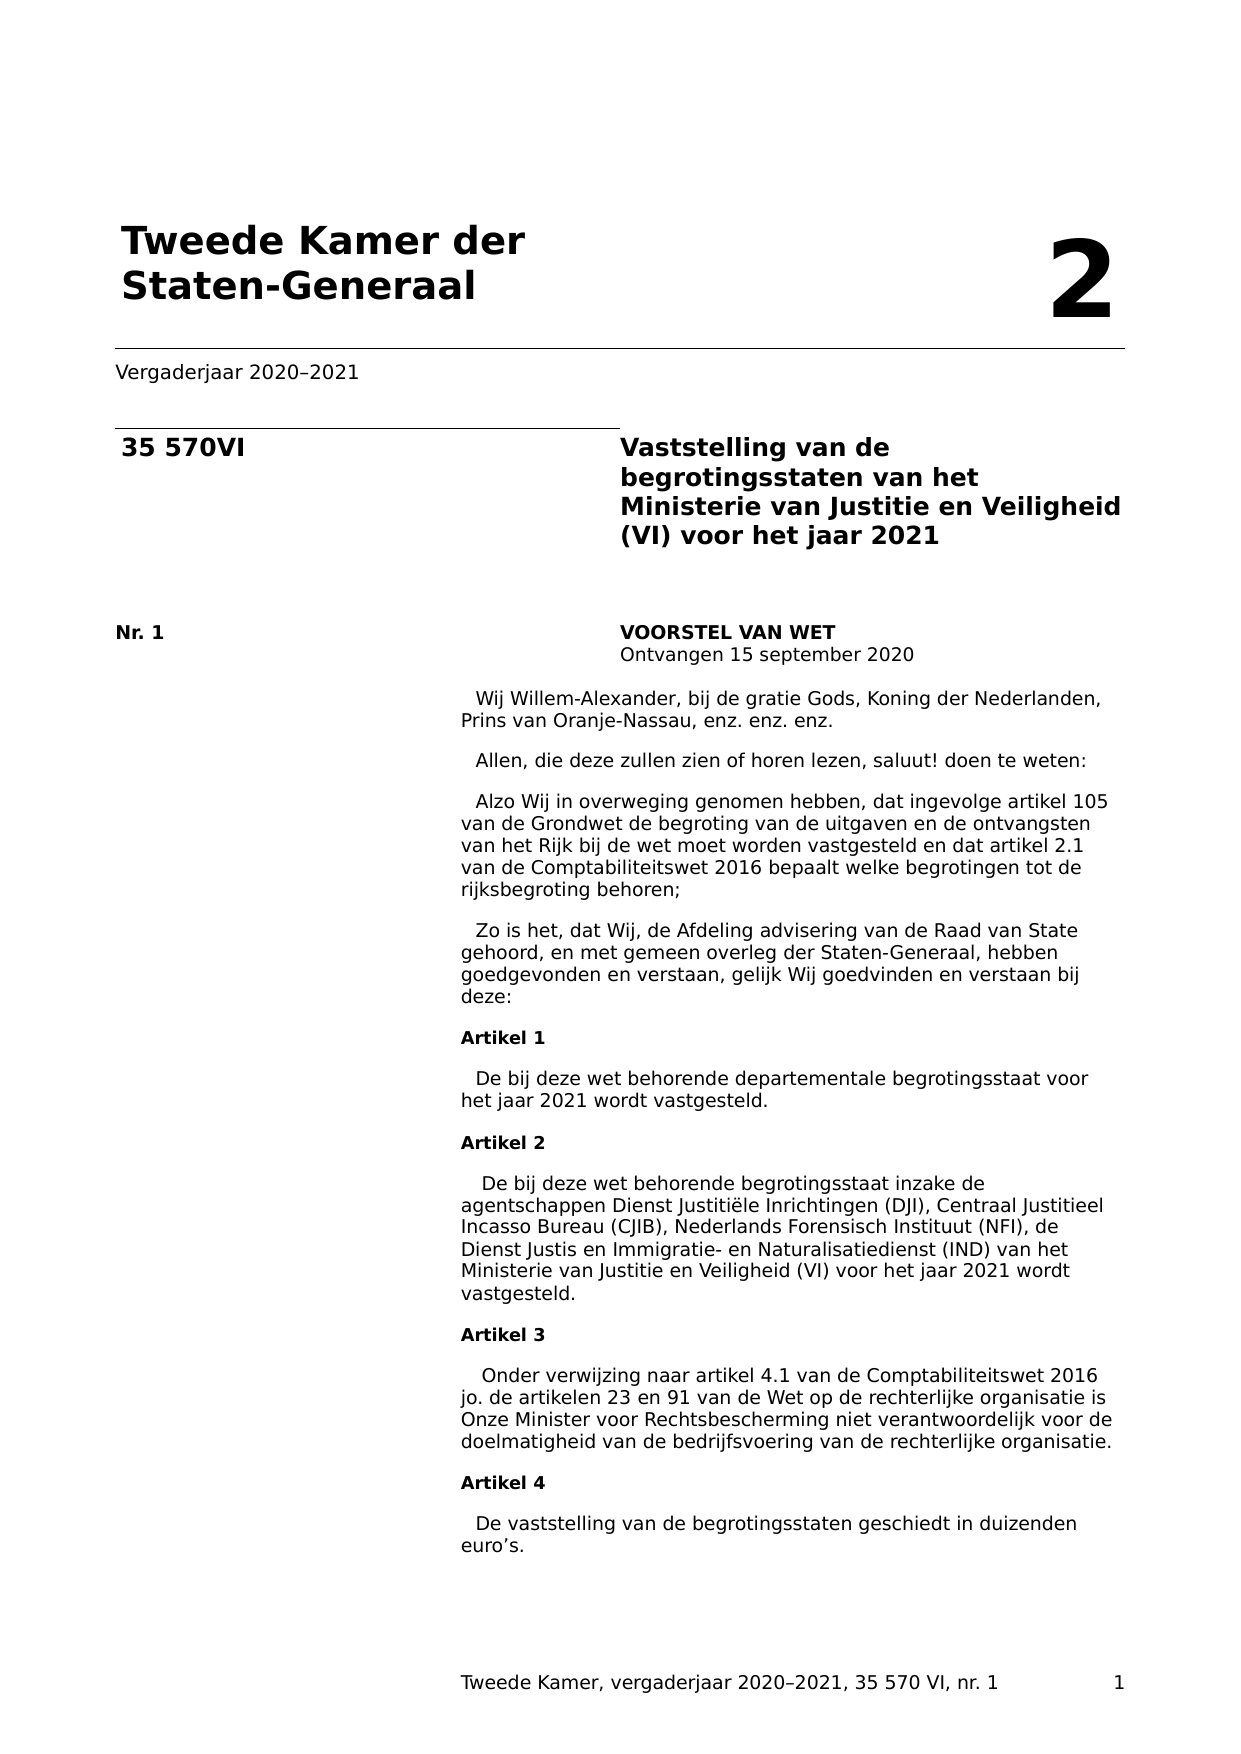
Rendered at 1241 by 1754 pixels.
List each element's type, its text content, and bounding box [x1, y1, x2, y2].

table_header Vaststelling van de begrotingsstaten van het Ministerie van Justitie en Veiligheid (VI) voor het jaar 2021 [620, 428, 1125, 556]
text Allen, die deze zullen zien of horen lezen, saluut! doen te weten: [461, 750, 1125, 772]
text Zo is het, dat Wij, de Afdeling advisering van de Raad van State gehoord, en met gemeen overleg der Staten-Generaal, hebben goedgevonden en verstaan, gelijk Wij goedvinden en verstaan bij deze: [461, 920, 1125, 1008]
table_cell Vergaderjaar 2020–2021 [115, 349, 1125, 384]
table_header Tweede Kamer der Staten-Generaal [115, 213, 620, 348]
table_header Voorstel van wet Ontvangen 15 september 2020 [620, 622, 1125, 688]
text De bij deze wet behorende begrotingsstaat inzake de agentschappen Dienst Justitiële Inrichtingen (DJI), Centraal Justitieel Incasso Bureau (CJIB), Nederlands Forensisch Instituut (NFI), de Dienst Justis en Immigratie- en Naturalisatiedienst (IND) van het Ministerie van Justitie en Veiligheid (VI) voor het jaar 2021 wordt vastgesteld. [461, 1172, 1125, 1304]
title Artikel 2 [461, 1131, 1125, 1154]
text De vaststelling van de begrotingsstaten geschiedt in duizenden euro’s. [461, 1513, 1125, 1557]
table_header 35 570VI [115, 429, 620, 556]
text Onder verwijzing naar artikel 4.1 van de Comptabiliteitswet 2016 jo. de artikelen 23 en 91 van de Wet op de rechterlijke organisatie is Onze Minister voor Rechtsbescherming niet verantwoordelijk voor de doelmatigheid van de bedrijfsvoering van de rechterlijke organisatie. [461, 1365, 1125, 1453]
title Artikel 1 [461, 1026, 1125, 1049]
title Artikel 4 [461, 1471, 1125, 1494]
table_header Nr. 1 [115, 622, 620, 688]
text Alzo Wij in overweging genomen hebben, dat ingevolge artikel 105 van de Grondwet de begroting van de uitgaven en de ontvangsten van het Rijk bij de wet moet worden vastgesteld en dat artikel 2.1 van de Comptabiliteitswet 2016 bepaalt welke begrotingen tot de rijksbegroting behoren; [461, 791, 1125, 901]
text Wij Willem-Alexander, bij de gratie Gods, Koning der Nederlanden, Prins van Oranje-Nassau, enz. enz. enz. [461, 688, 1125, 732]
title Artikel 3 [461, 1323, 1125, 1346]
text De bij deze wet behorende departementale begrotingsstaat voor het jaar 2021 wordt vastgesteld. [461, 1068, 1125, 1112]
table_header 2 [620, 213, 1125, 348]
